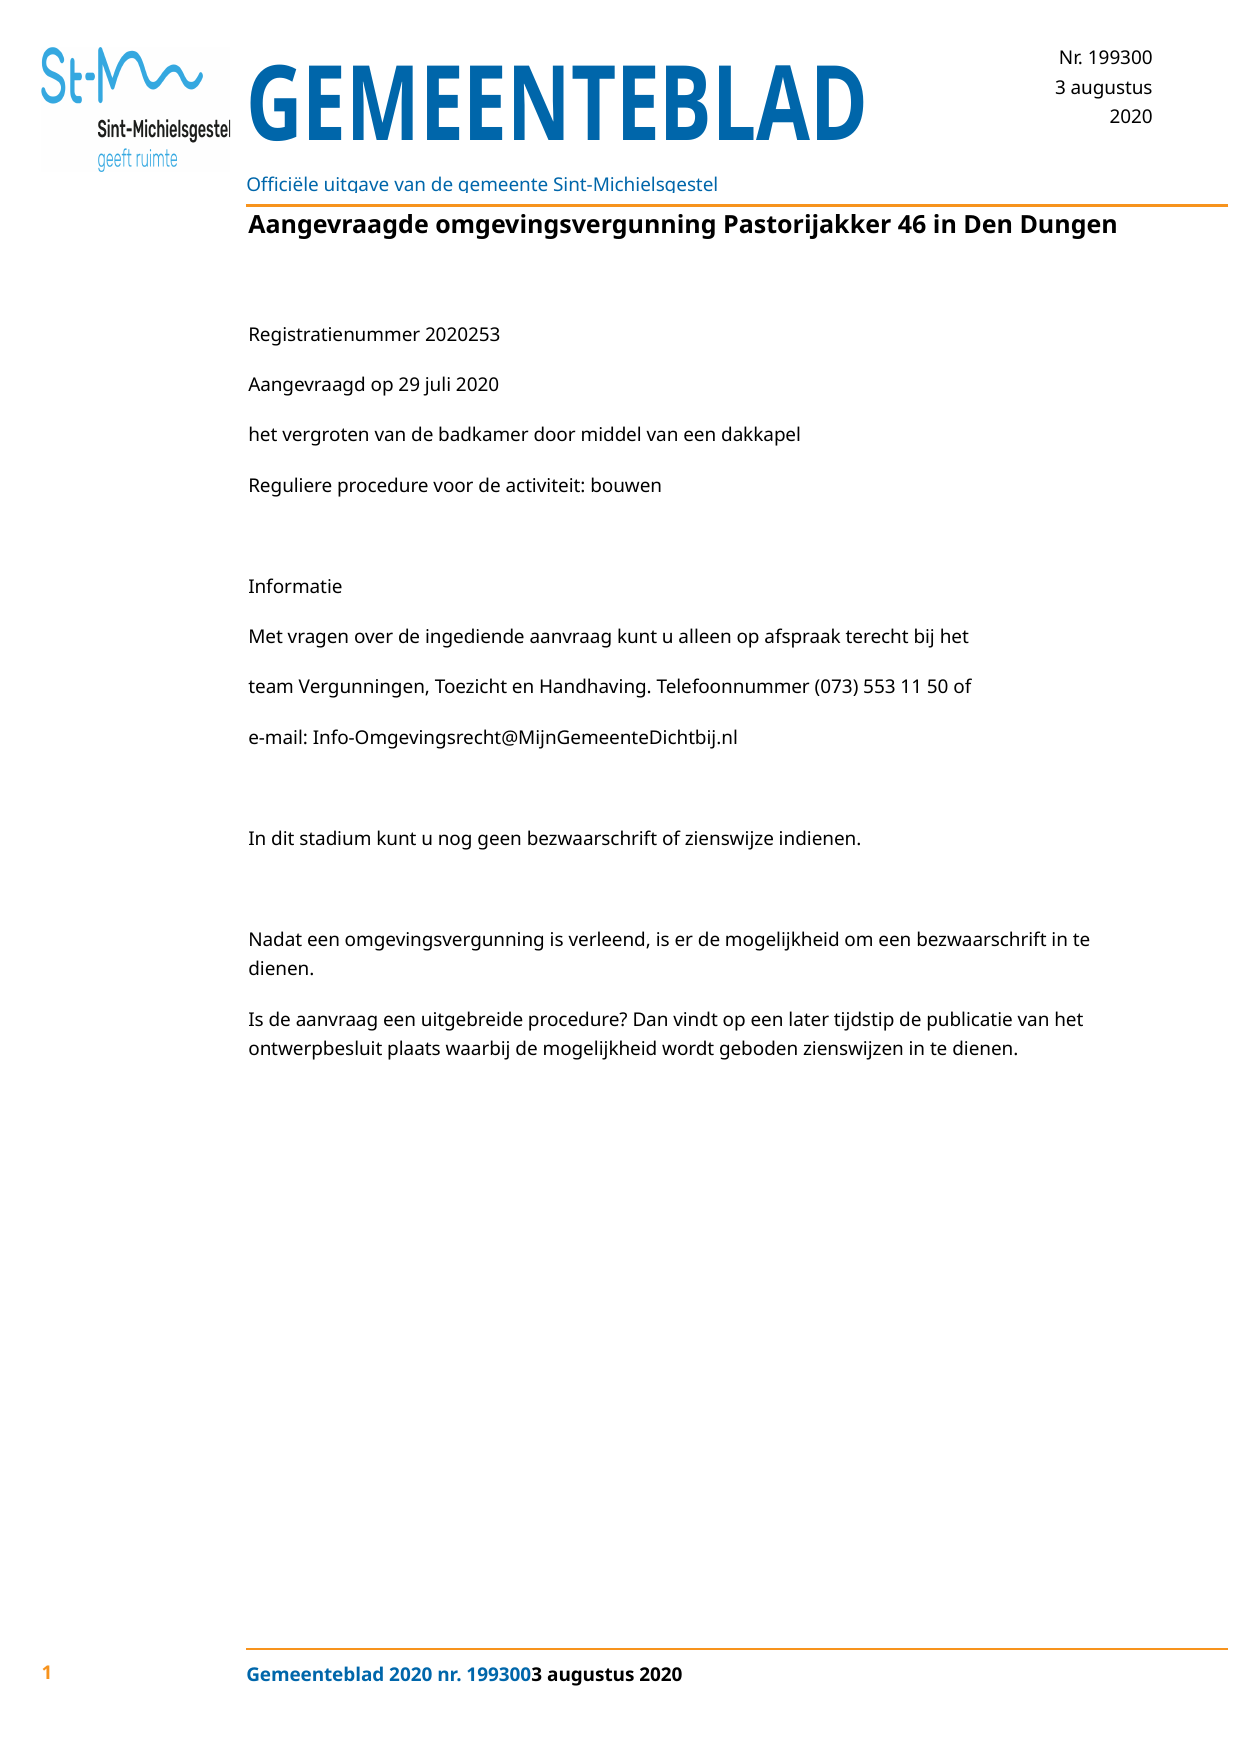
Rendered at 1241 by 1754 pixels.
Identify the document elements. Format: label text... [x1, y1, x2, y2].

text Is de aanvraag een uitgebreide procedure? Dan vindt op een later tijdstip de publicatie van het ontwerpbesluit plaats waarbij de mogelijkheid wordt geboden zienswijzen in te dienen. [248, 1006, 1152, 1061]
text Registratienummer 2020253 [248, 321, 1152, 346]
text Met vragen over de ingediende aanvraag kunt u alleen op afspraak terecht bij het [248, 623, 1152, 649]
text Informatie [248, 573, 1152, 598]
text Aangevraagd op 29 juli 2020 [248, 371, 1152, 397]
text het vergroten van de badkamer door middel van een dakkapel [248, 422, 1152, 447]
text In dit stadium kunt u nog geen bezwaarschrift of zienswijze indienen. [248, 825, 1152, 851]
text team Vergunningen, Toezicht en Handhaving. Telefoonnummer (073) 553 11 50 of [248, 674, 1152, 699]
picture [41, 47, 231, 172]
text Reguliere procedure voor de activiteit: bouwen [248, 472, 1152, 498]
text Nadat een omgevingsvergunning is verleend, is er de mogelijkheid om een bezwaarschrift in te dienen. [248, 926, 1152, 981]
text e-mail: Info-Omgevingsrecht@MijnGemeenteDichtbij.nl [248, 724, 1152, 750]
text Aangevraagde omgevingsvergunning Pastorijakker 46 in Den Dungen [248, 207, 1152, 241]
